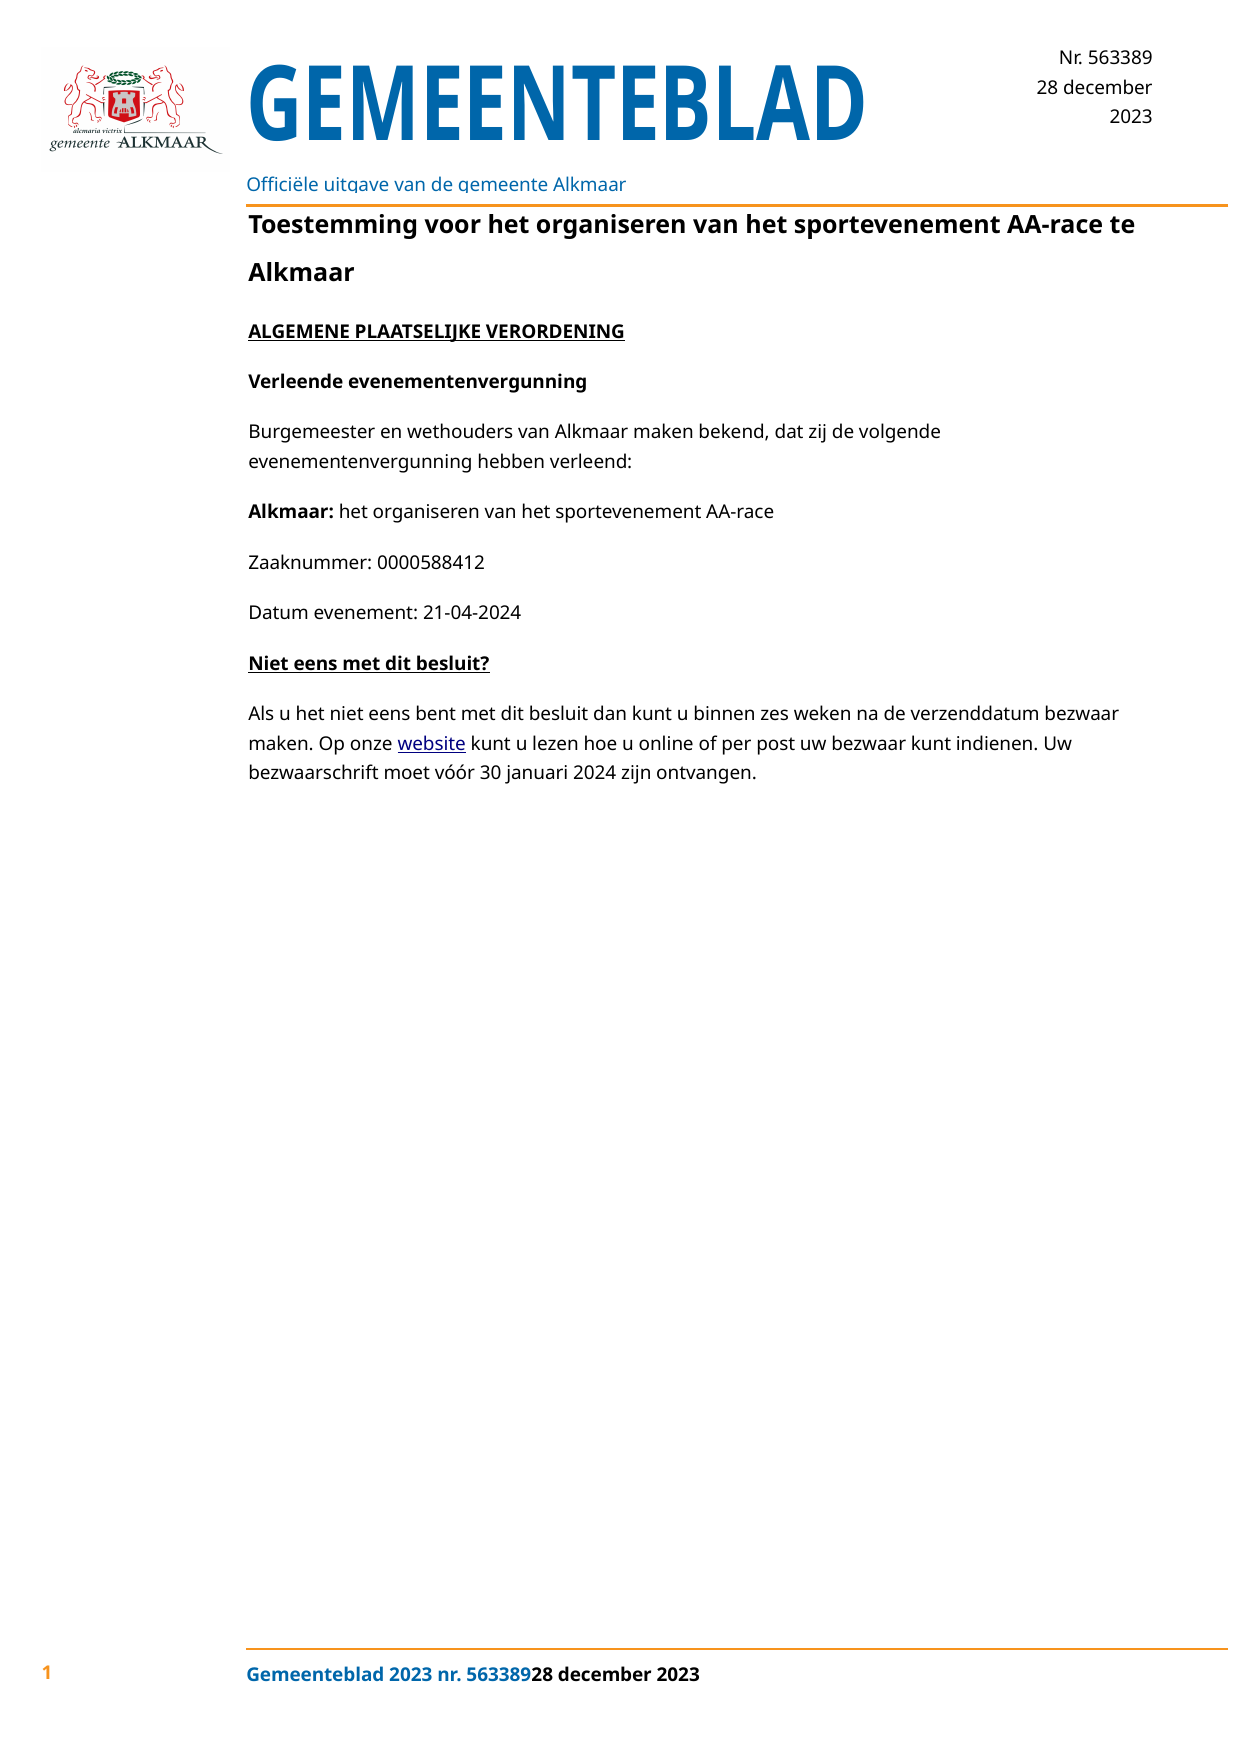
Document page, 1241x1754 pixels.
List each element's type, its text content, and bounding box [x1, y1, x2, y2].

text Niet eens met dit besluit? [248, 650, 1152, 676]
text Datum evenement: 21-04-2024 [248, 599, 1152, 625]
text Als u het niet eens bent met dit besluit dan kunt u binnen zes weken na de verzenddatum bezwaar maken. Op onze website kunt u lezen hoe u online of per post uw bezwaar kunt indienen. Uw bezwaarschrift moet vóór 30 januari 2024 zijn ontvangen. [248, 700, 1152, 785]
text Verleende evenementenvergunning [248, 368, 1152, 394]
text ALGEMENE PLAATSELIJKE VERORDENING [248, 318, 1152, 344]
text Alkmaar: het organiseren van het sportevenement AA-race [248, 499, 1152, 524]
picture [41, 47, 231, 172]
text Burgemeester en wethouders van Alkmaar maken bekend, dat zij de volgende evenementenvergunning hebben verleend: [248, 419, 1152, 474]
text Zaaknummer: 0000588412 [248, 549, 1152, 575]
text Toestemming voor het organiseren van het sportevenement AA-race te Alkmaar [248, 207, 1152, 288]
